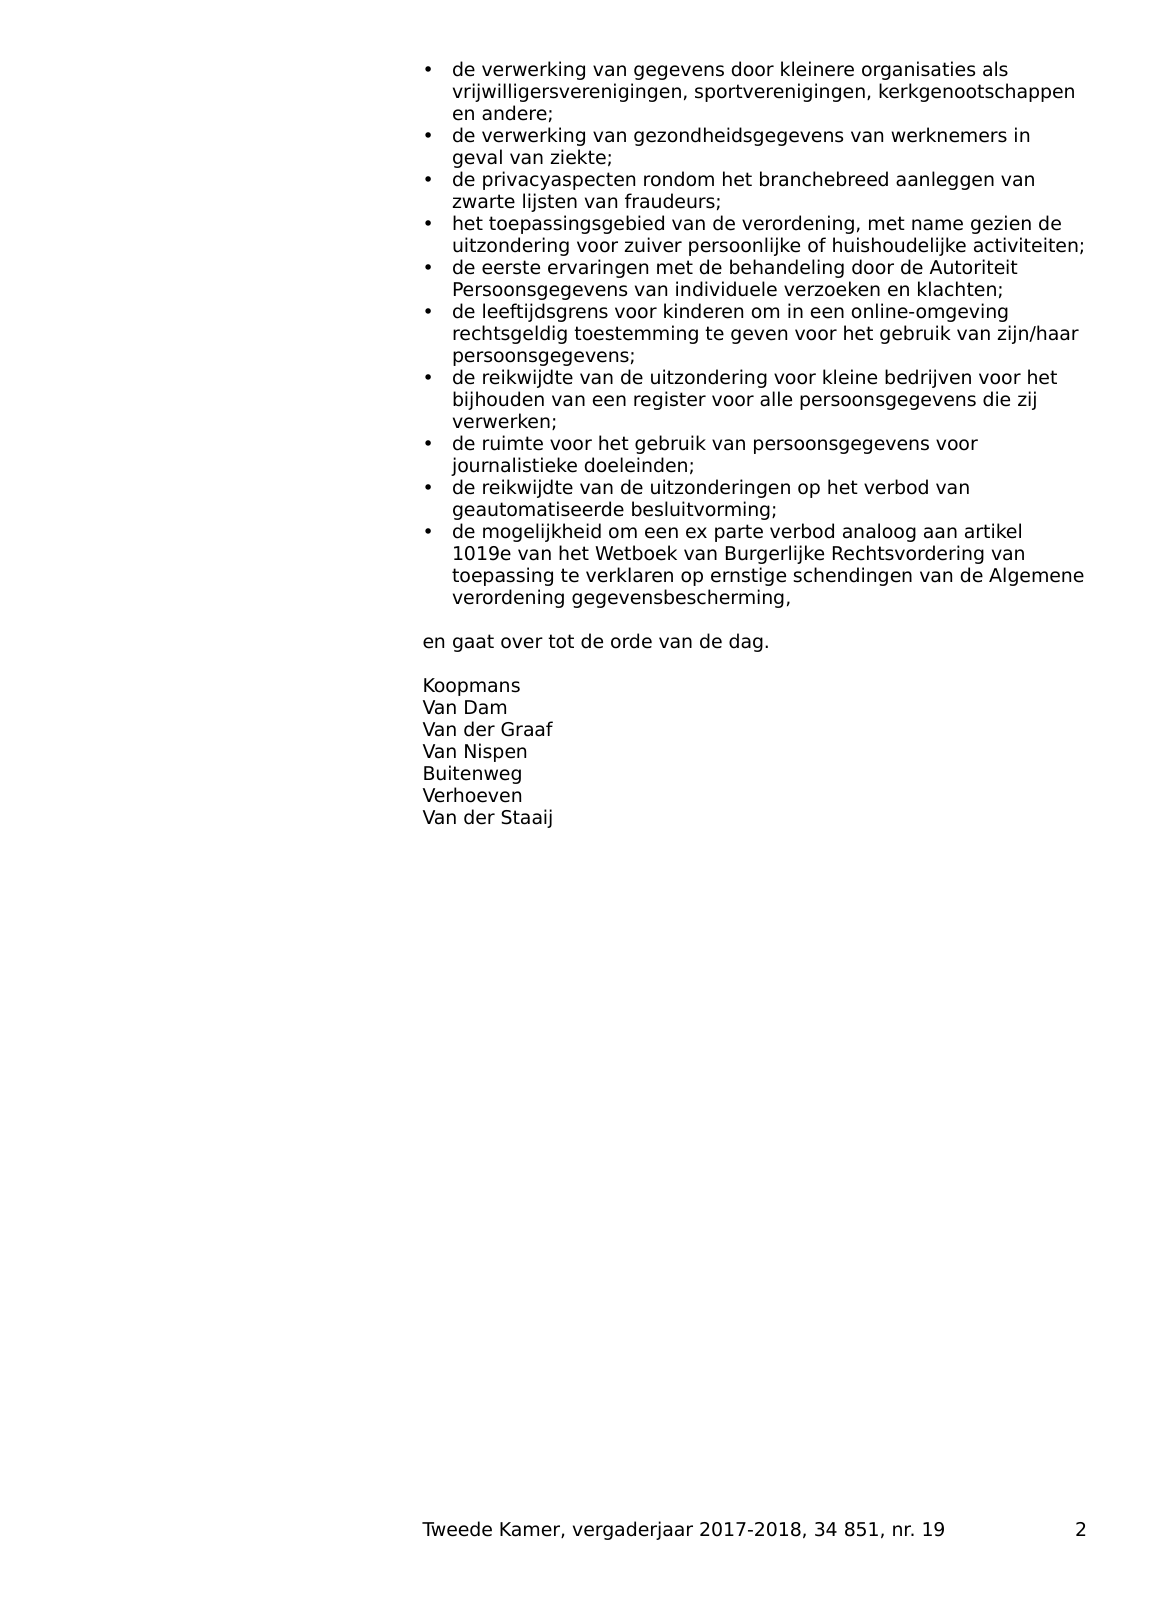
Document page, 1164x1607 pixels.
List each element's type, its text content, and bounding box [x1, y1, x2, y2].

text • het toepassingsgebied van de verordening, met name gezien de uitzondering voor zuiver persoonlijke of huishoudelijke activiteiten; [422, 213, 1087, 257]
text • de reikwijdte van de uitzonderingen op het verbod van geautomatiseerde besluitvorming; [422, 477, 1087, 521]
text • de ruimte voor het gebruik van persoonsgegevens voor journalistieke doeleinden; [422, 433, 1087, 477]
text • de mogelijkheid om een ex parte verbod analoog aan artikel 1019e van het Wetboek van Burgerlijke Rechtsvordering van toepassing te verklaren op ernstige schendingen van de Algemene verordening gegevensbescherming, [422, 521, 1087, 608]
text Koopmans [422, 675, 1087, 697]
text en gaat over tot de orde van de dag. [422, 631, 1087, 653]
text Verhoeven [422, 785, 1087, 807]
text • de privacyaspecten rondom het branchebreed aanleggen van zwarte lijsten van fraudeurs; [422, 169, 1087, 213]
text • de verwerking van gezondheidsgegevens van werknemers in geval van ziekte; [422, 125, 1087, 169]
text • de leeftijdsgrens voor kinderen om in een online-omgeving rechtsgeldig toestemming te geven voor het gebruik van zijn/haar persoonsgegevens; [422, 301, 1087, 367]
text Van der Graaf [422, 719, 1087, 741]
text • de verwerking van gegevens door kleinere organisaties als vrijwilligersverenigingen, sportverenigingen, kerkgenootschappen en andere; [422, 59, 1087, 125]
text Buitenweg [422, 763, 1087, 785]
text Van Nispen [422, 741, 1087, 763]
text • de eerste ervaringen met de behandeling door de Autoriteit Persoonsgegevens van individuele verzoeken en klachten; [422, 257, 1087, 301]
text Van Dam [422, 697, 1087, 719]
text • de reikwijdte van de uitzondering voor kleine bedrijven voor het bijhouden van een register voor alle persoonsgegevens die zij verwerken; [422, 367, 1087, 433]
text Van der Staaij [422, 807, 1087, 829]
